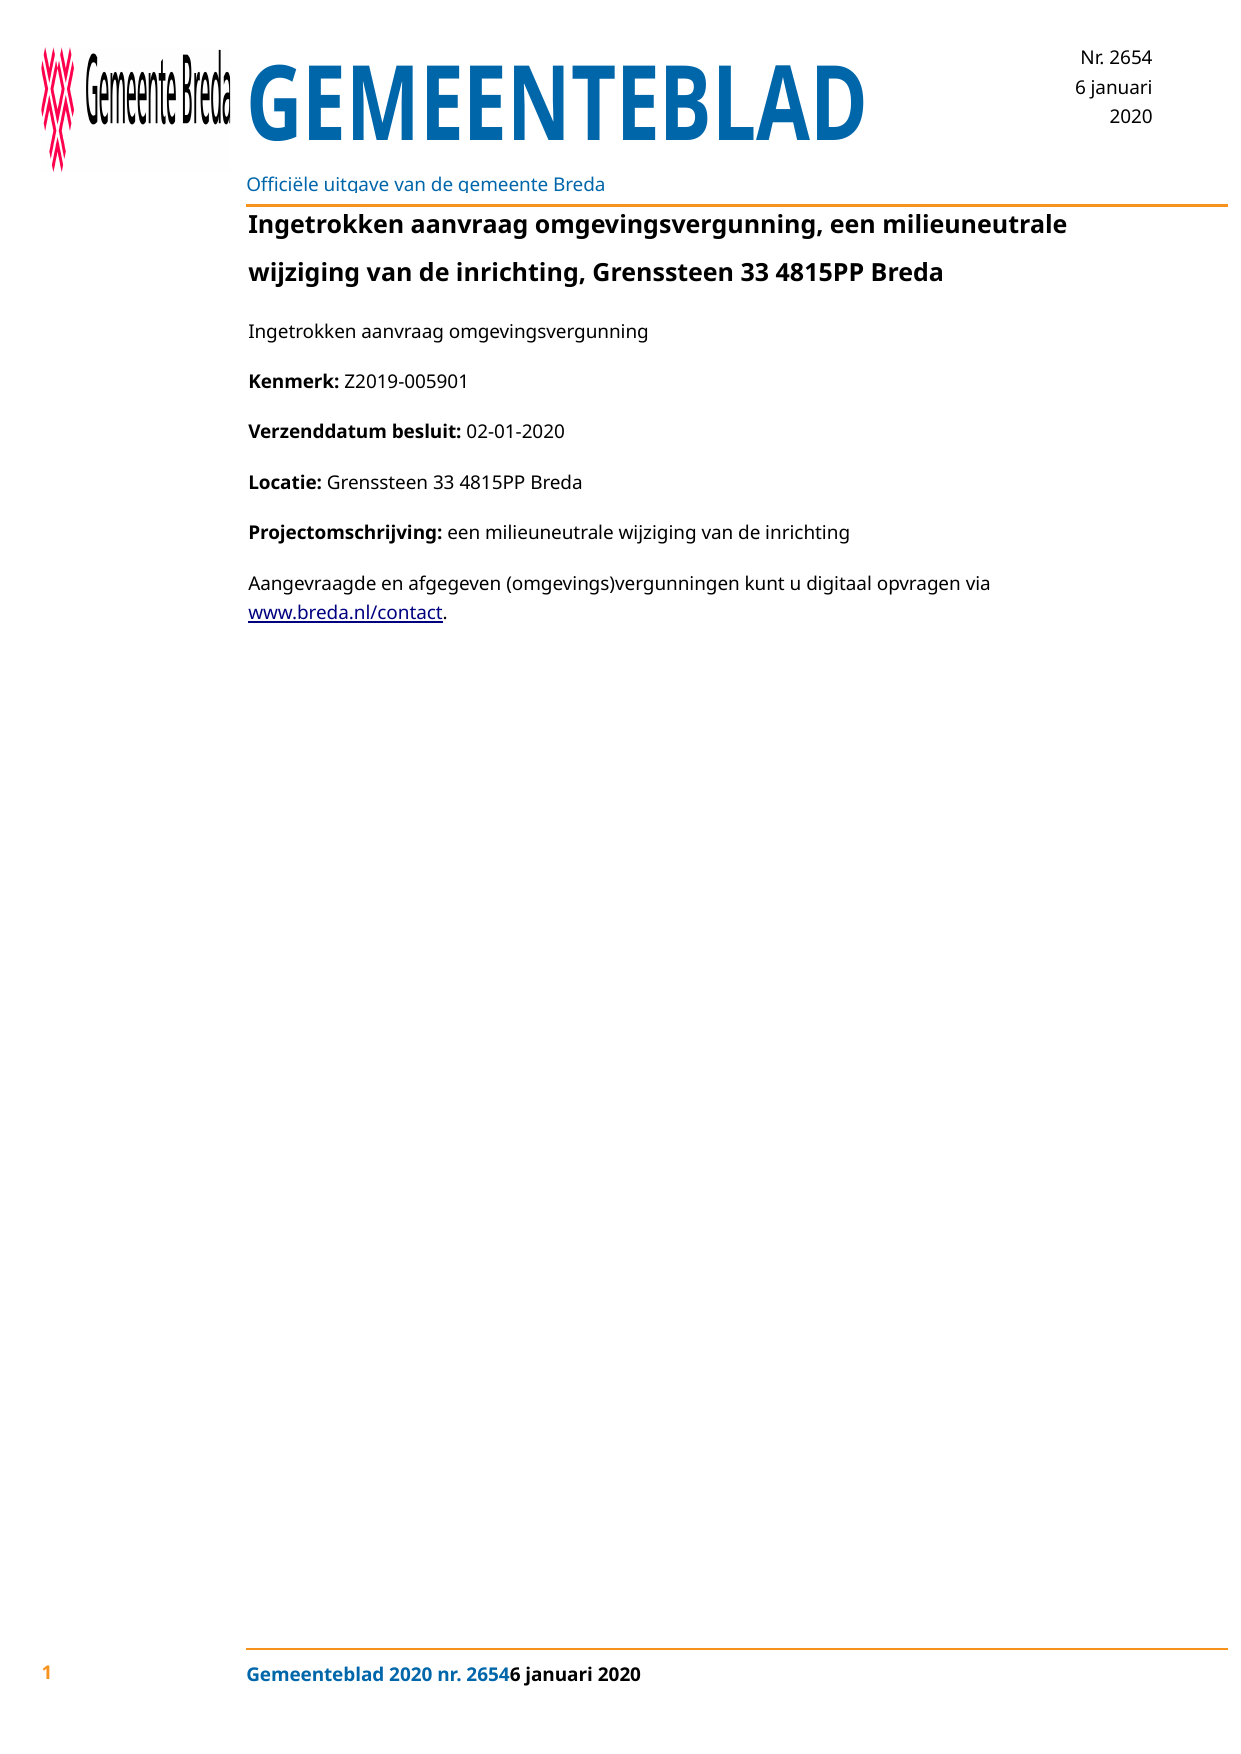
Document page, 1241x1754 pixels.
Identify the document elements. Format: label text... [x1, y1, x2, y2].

picture [41, 47, 231, 172]
text Locatie: Grenssteen 33 4815PP Breda [248, 469, 1152, 495]
text Aangevraagde en afgegeven (omgevings)vergunningen kunt u digitaal opvragen via www.breda.nl/contact. [248, 570, 1152, 625]
text Kenmerk: Z2019-005901 [248, 368, 1152, 394]
text Projectomschrijving: een milieuneutrale wijziging van de inrichting [248, 519, 1152, 545]
text Verzenddatum besluit: 02-01-2020 [248, 419, 1152, 444]
text Ingetrokken aanvraag omgevingsvergunning [248, 318, 1152, 344]
text Ingetrokken aanvraag omgevingsvergunning, een milieuneutrale wijziging van de inrichting, Grenssteen 33 4815PP Breda [248, 207, 1152, 288]
